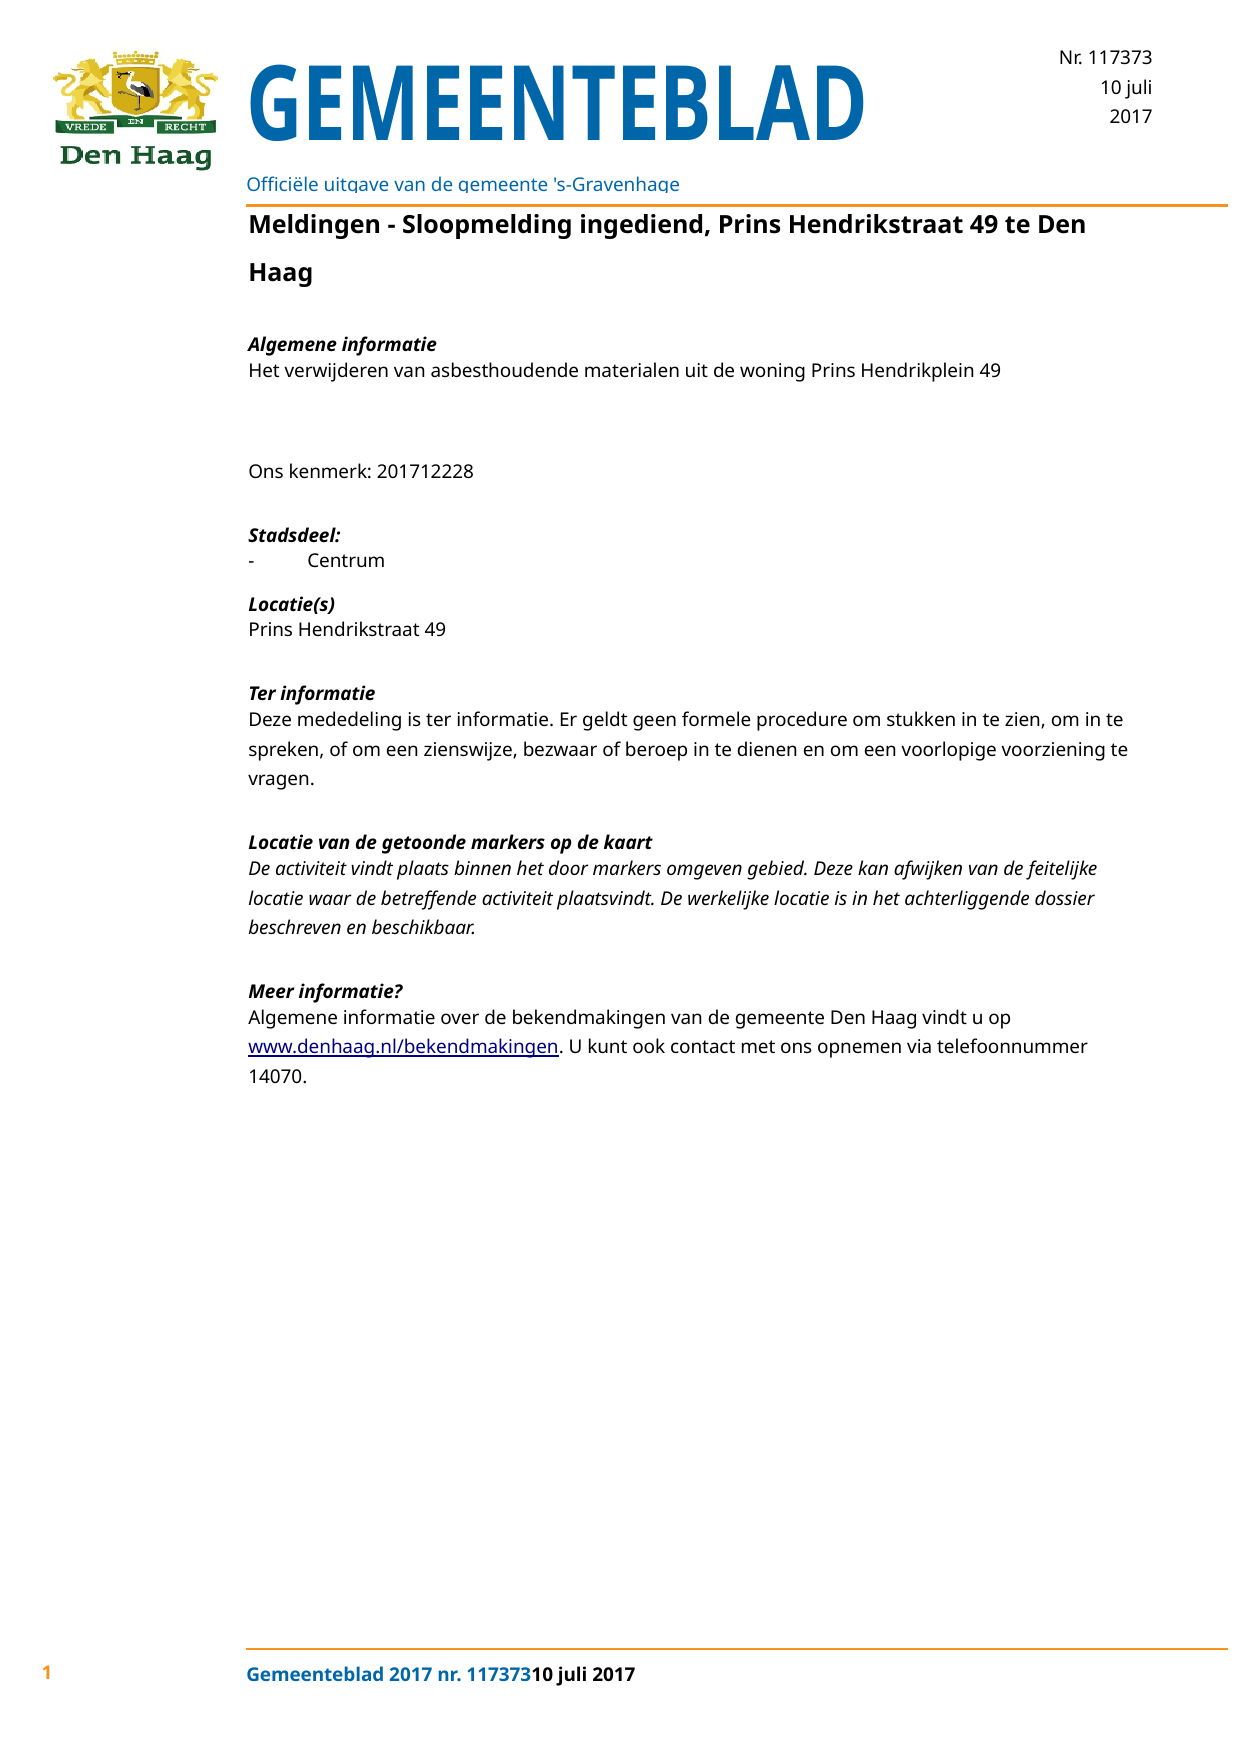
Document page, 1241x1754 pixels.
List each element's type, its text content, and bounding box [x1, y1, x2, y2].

text Prins Hendrikstraat 49 [248, 617, 1152, 642]
text Deze mededeling is ter informatie. Er geldt geen formele procedure om stukken in te zien, om in te spreken, of om een zienswijze, bezwaar of beroep in te dienen en om een voorlopige voorziening te vragen. [248, 706, 1152, 791]
text Meldingen - Sloopmelding ingediend, Prins Hendrikstraat 49 te Den Haag [248, 207, 1152, 288]
text Het verwijderen van asbesthoudende materialen uit de woning Prins Hendrikplein 49 [248, 357, 1152, 383]
text Locatie(s) [248, 591, 1152, 617]
text Ons kenmerk: 201712228 [248, 458, 1152, 484]
text Ter informatie [248, 681, 1152, 706]
text De activiteit vindt plaats binnen het door markers omgeven gebied. Deze kan afwijken van de feitelijke locatie waar de betreffende activiteit plaatsvindt. De werkelijke locatie is in het achterliggende dossier beschreven en beschikbaar. [248, 855, 1152, 940]
text Algemene informatie over de bekendmakingen van de gemeente Den Haag vindt u op www.denhaag.nl/bekendmakingen. U kunt ook contact met ons opnemen via telefoonnummer 14070. [248, 1004, 1152, 1089]
text Algemene informatie [248, 331, 1152, 357]
text Stadsdeel: [248, 522, 1152, 548]
picture [41, 47, 231, 172]
text Locatie van de getoonde markers op de kaart [248, 829, 1152, 855]
list Centrum [248, 548, 1152, 573]
text Meer informatie? [248, 978, 1152, 1004]
